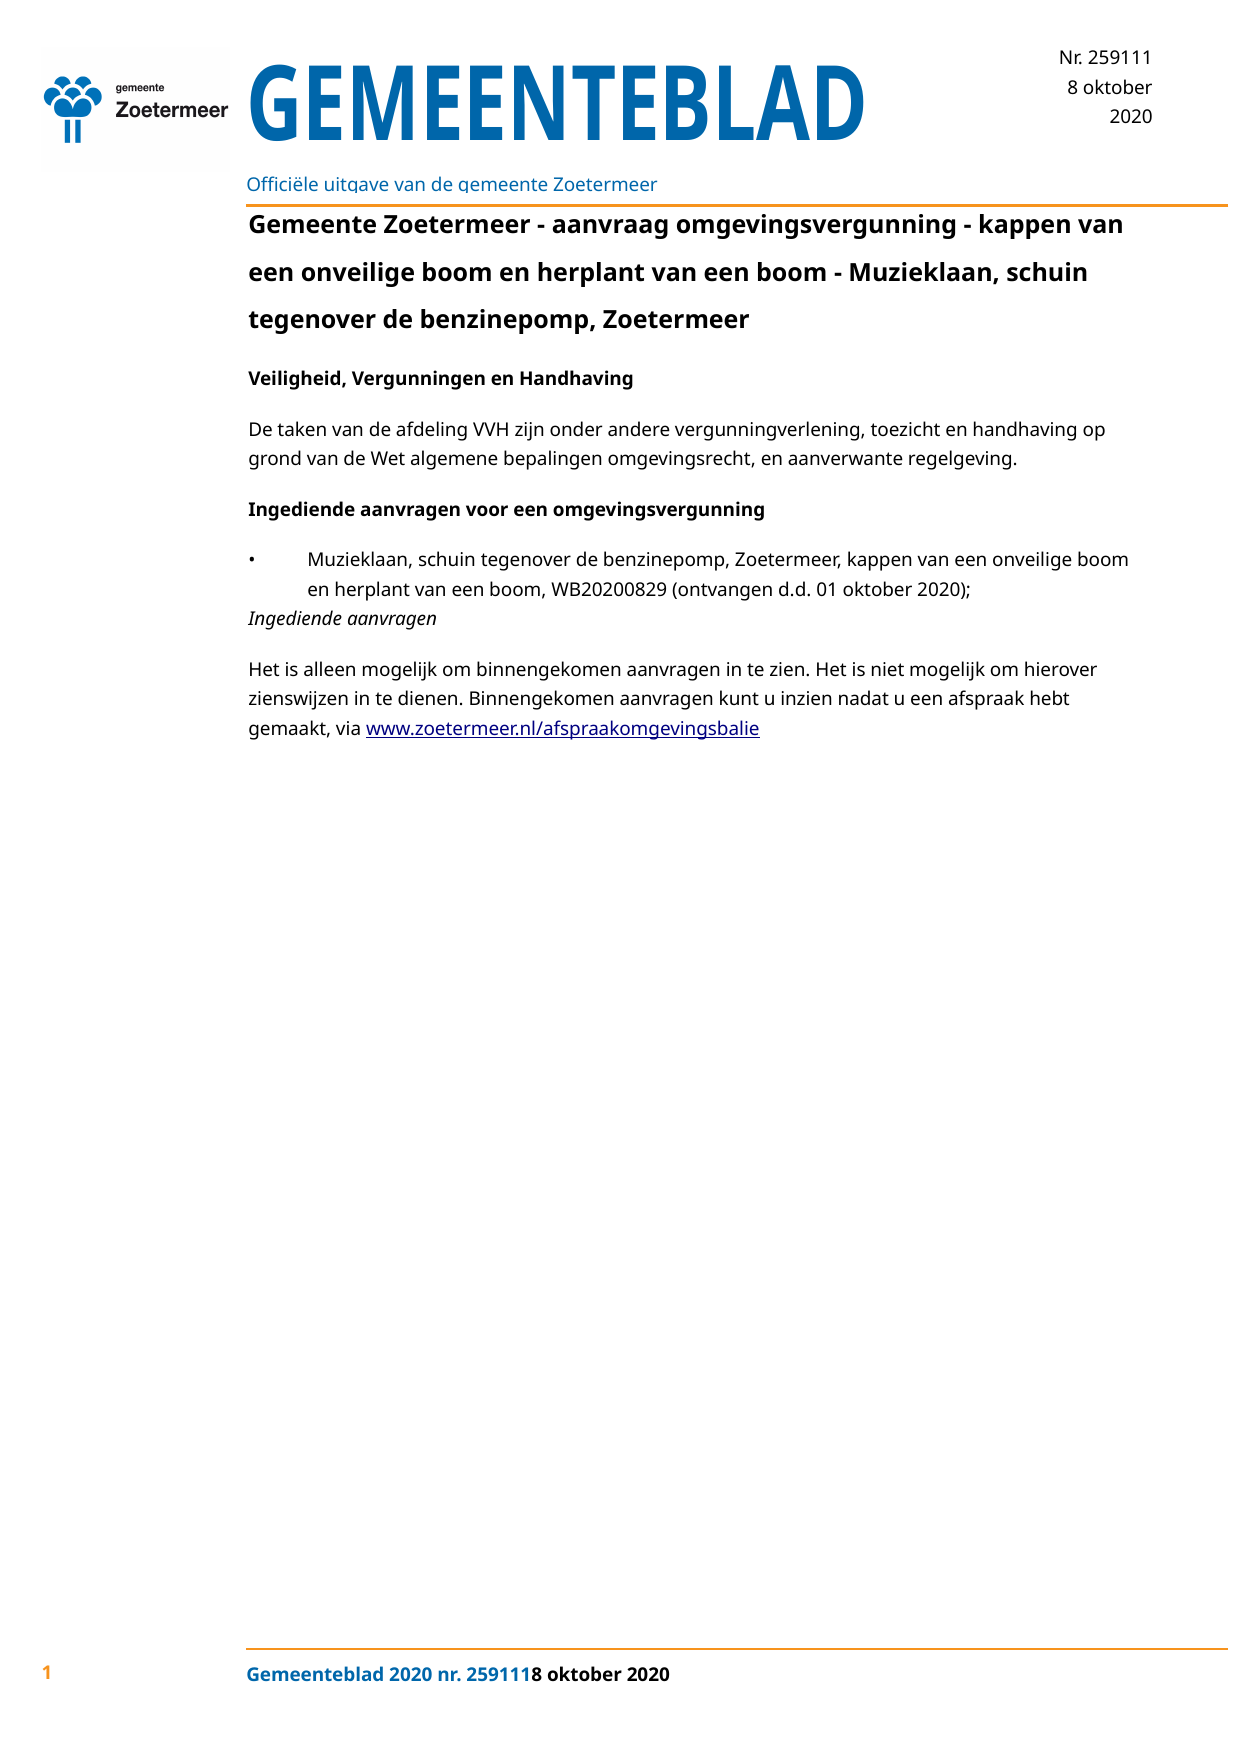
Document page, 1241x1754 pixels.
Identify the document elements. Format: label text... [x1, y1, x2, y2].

text Gemeente Zoetermeer - aanvraag omgevingsvergunning - kappen van een onveilige boom en herplant van een boom - Muzieklaan, schuin tegenover de benzinepomp, Zoetermeer [248, 207, 1152, 336]
text Het is alleen mogelijk om binnengekomen aanvragen in te zien. Het is niet mogelijk om hierover zienswijzen in te dienen. Binnengekomen aanvragen kunt u inzien nadat u een afspraak hebt gemaakt, via www.zoetermeer.nl/afspraakomgevingsbalie [248, 656, 1152, 741]
list Muzieklaan, schuin tegenover de benzinepomp, Zoetermeer, kappen van een onveilige boom en herplant van een boom, WB20200829 (ontvangen d.d. 01 oktober 2020); [248, 546, 1152, 602]
picture [41, 47, 231, 172]
text Ingediende aanvragen [248, 606, 1152, 631]
text Veiligheid, Vergunningen en Handhaving [248, 366, 1152, 391]
text Ingediende aanvragen voor een omgevingsvergunning [248, 496, 1152, 522]
text De taken van de afdeling VVH zijn onder andere vergunningverlening, toezicht en handhaving op grond van de Wet algemene bepalingen omgevingsrecht, en aanverwante regelgeving. [248, 416, 1152, 471]
